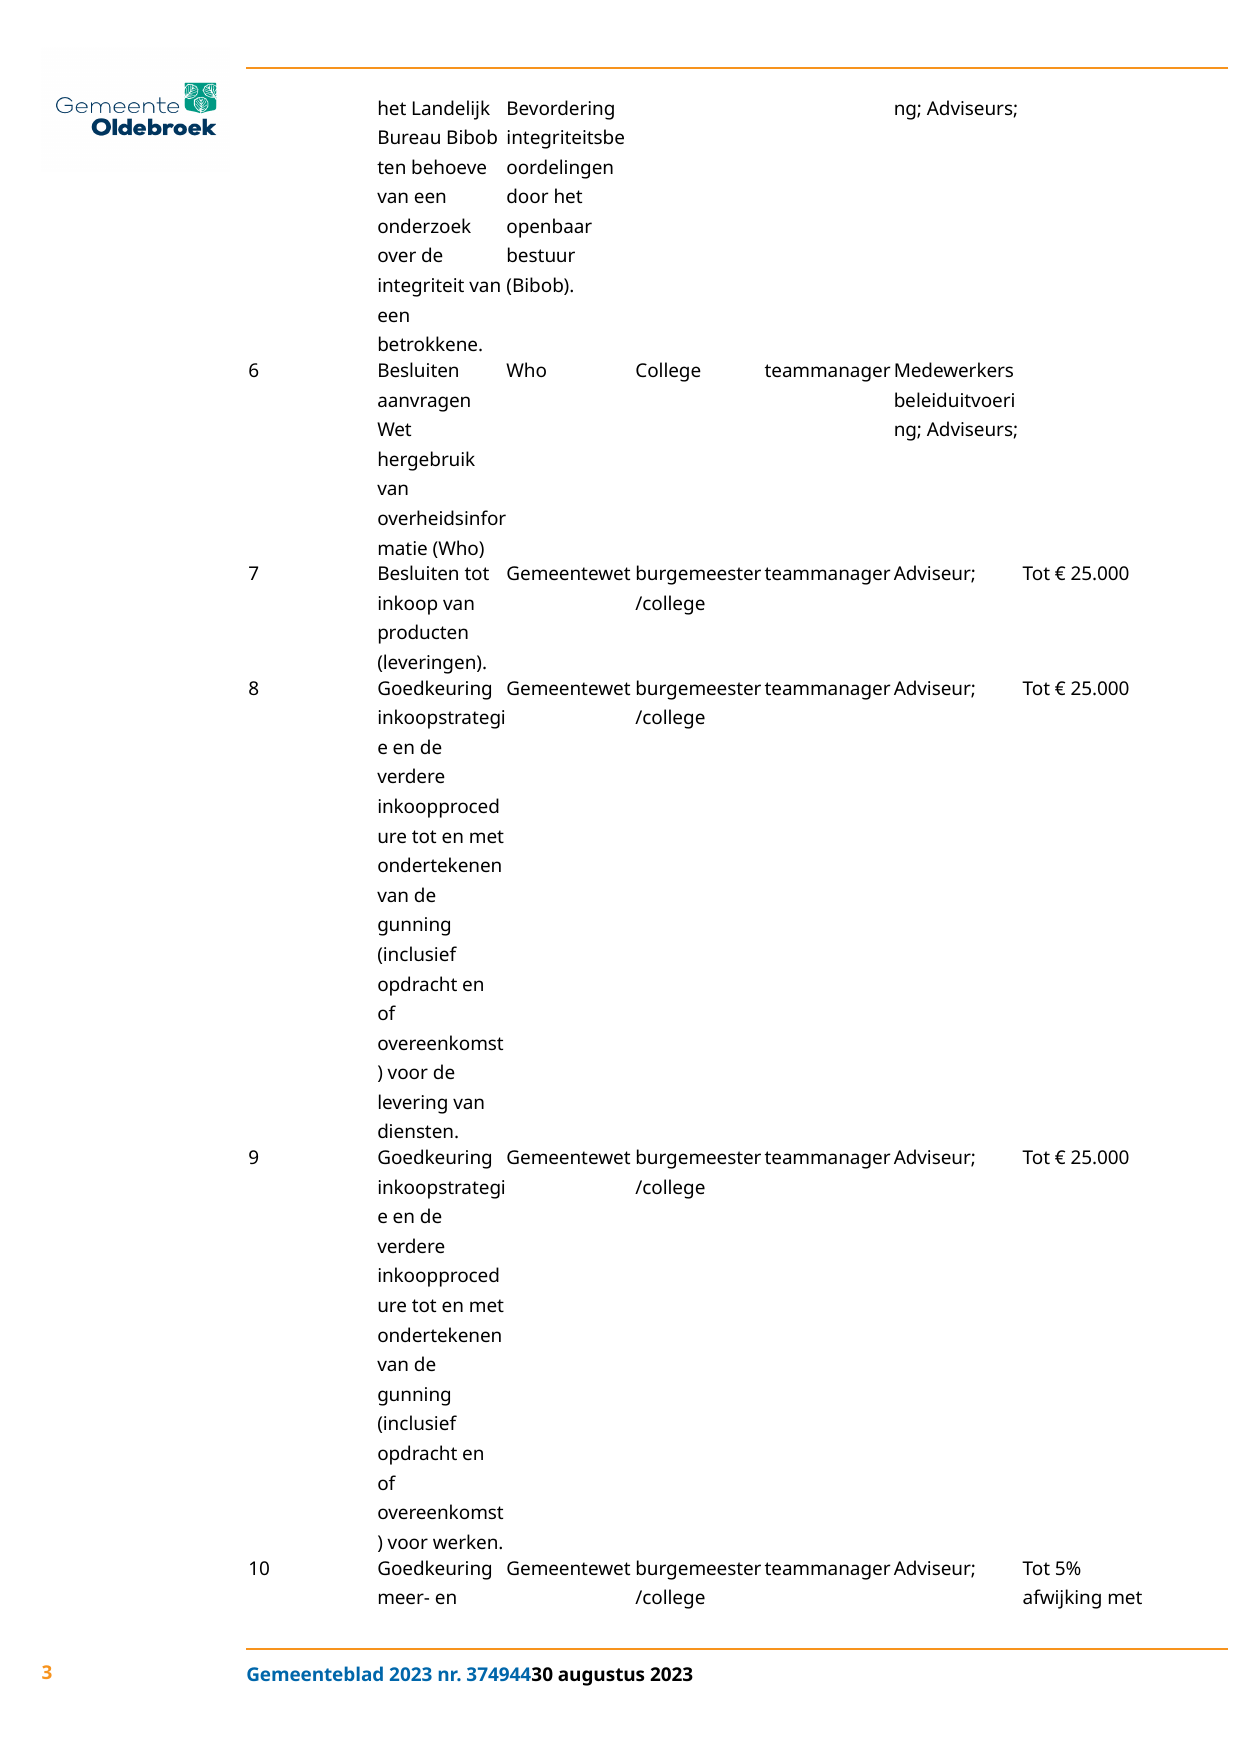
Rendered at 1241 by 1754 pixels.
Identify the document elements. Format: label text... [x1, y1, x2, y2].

table_cell Besluiten aanvragen Wet hergebruik van overheidsinformatie (Who) [377, 357, 506, 560]
table_cell Adviseur; [894, 675, 1022, 1144]
table_cell burgemeester/college [635, 675, 764, 1144]
table_cell [1023, 357, 1152, 560]
table_cell 9 [248, 1144, 377, 1555]
table_cell Gemeentewet [506, 675, 635, 1144]
table_cell Tot € 25.000 [1023, 560, 1152, 675]
table_cell Medewerkers beleiduitvoering; Adviseurs; [894, 357, 1022, 560]
table_cell teammanager [764, 357, 893, 560]
table_cell burgemeester/college [635, 1555, 764, 1610]
table_cell teammanager [764, 675, 893, 1144]
table_cell [635, 95, 764, 357]
table_cell 10 [248, 1555, 377, 1610]
table_cell [1023, 95, 1152, 357]
table_cell Adviseur; [894, 1144, 1022, 1555]
table_cell 6 [248, 357, 377, 560]
table_cell 8 [248, 675, 377, 1144]
table_cell het Landelijk Bureau Bibob ten behoeve van een onderzoek over de integriteit van een betrokkene. [377, 95, 506, 357]
table_cell Goedkeuring inkoopstrategie en de verdere inkoopprocedure tot en met ondertekenen van de gunning (inclusief opdracht en of overeenkomst) voor de levering van diensten. [377, 675, 506, 1144]
table_cell Gemeentewet [506, 560, 635, 675]
picture [41, 47, 231, 172]
table_cell teammanager [764, 1144, 893, 1555]
table_cell ng; Adviseurs; [894, 95, 1022, 357]
table_cell [248, 95, 377, 357]
table_cell [764, 95, 893, 357]
table_cell Adviseur; [894, 560, 1022, 675]
table_cell burgemeester/college [635, 1144, 764, 1555]
table_cell Goedkeuring meer- en [377, 1555, 506, 1610]
table_cell Tot 5% afwijking met [1023, 1555, 1152, 1610]
table_cell Tot € 25.000 [1023, 675, 1152, 1144]
table_cell Besluiten tot inkoop van producten (leveringen). [377, 560, 506, 675]
table_cell Gemeentewet [506, 1555, 635, 1610]
table_cell teammanager [764, 1555, 893, 1610]
table_cell Goedkeuring inkoopstrategie en de verdere inkoopprocedure tot en met ondertekenen van de gunning (inclusief opdracht en of overeenkomst) voor werken. [377, 1144, 506, 1555]
table_cell burgemeester/college [635, 560, 764, 675]
table_cell Bevordering integriteitsbeoordelingen door het openbaar bestuur (Bibob). [506, 95, 635, 357]
table_cell 7 [248, 560, 377, 675]
table_cell Tot € 25.000 [1023, 1144, 1152, 1555]
table_cell teammanager [764, 560, 893, 675]
table_cell Adviseur; [894, 1555, 1022, 1610]
table_cell College [635, 357, 764, 560]
table_cell Who [506, 357, 635, 560]
table_cell Gemeentewet [506, 1144, 635, 1555]
